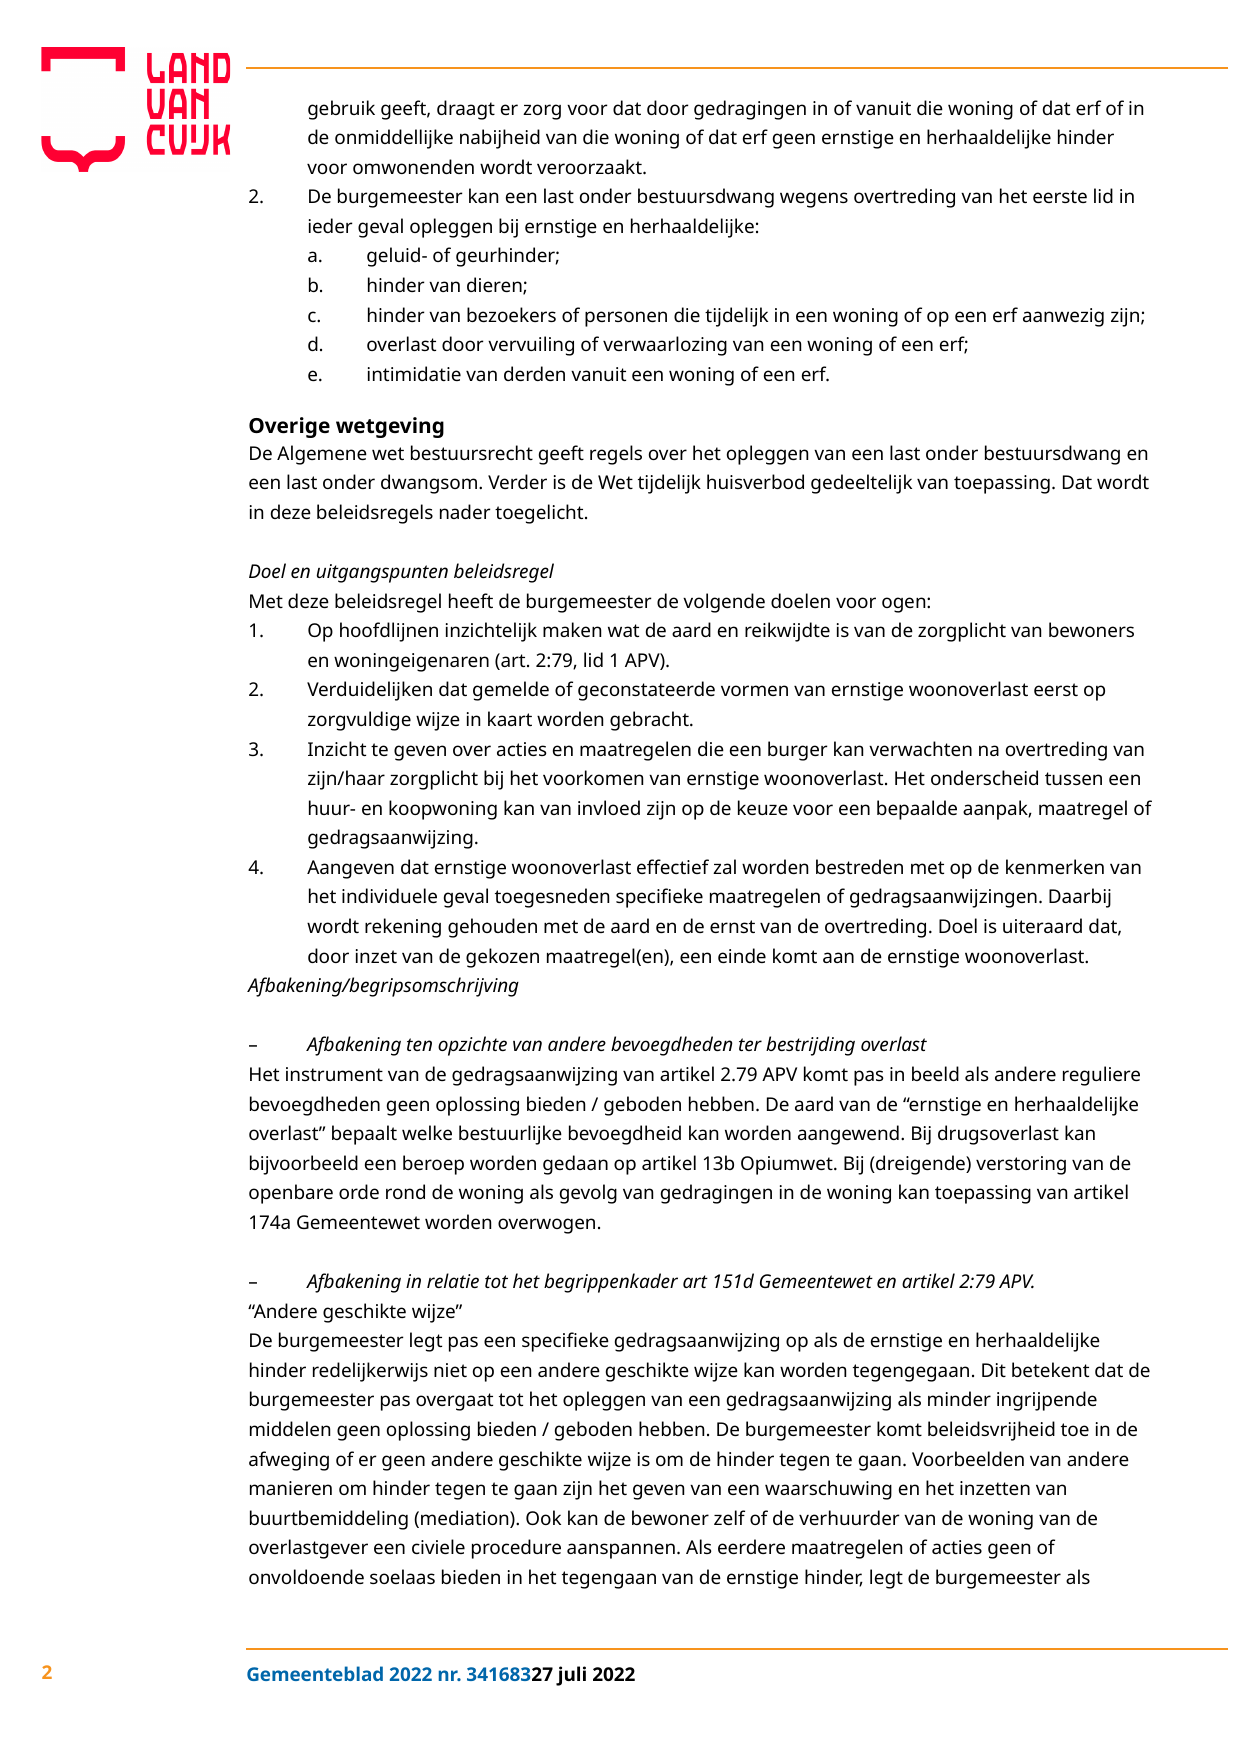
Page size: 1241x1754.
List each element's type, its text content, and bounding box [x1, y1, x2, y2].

list Op hoofdlijnen inzichtelijk maken wat de aard en reikwijdte is van de zorgplicht van bewoners en woningeigenaren (art. 2:79, lid 1 APV). [248, 617, 1152, 673]
text De Algemene wet bestuursrecht geeft regels over het opleggen van een last onder bestuursdwang en een last onder dwangsom. Verder is de Wet tijdelijk huisverbod gedeeltelijk van toepassing. Dat wordt in deze beleidsregels nader toegelicht. [248, 440, 1152, 525]
text Overige wetgeving [248, 411, 1152, 440]
list intimidatie van derden vanuit een woning of een erf. [307, 361, 1152, 387]
list hinder van bezoekers of personen die tijdelijk in een woning of op een erf aanwezig zijn; [307, 302, 1152, 328]
list hinder van dieren; [307, 272, 1152, 298]
list Afbakening ten opzichte van andere bevoegdheden ter bestrijding overlast [248, 1032, 1152, 1057]
list Inzicht te geven over acties en maatregelen die een burger kan verwachten na overtreding van zijn/haar zorgplicht bij het voorkomen van ernstige woonoverlast. Het onderscheid tussen een huur- en koopwoning kan van invloed zijn op de keuze voor een bepaalde aanpak, maatregel of gedragsaanwijzing. [248, 736, 1152, 850]
list gebruik geeft, draagt er zorg voor dat door gedragingen in of vanuit die woning of dat erf of in de onmiddellijke nabijheid van die woning of dat erf geen ernstige en herhaaldelijke hinder voor omwonenden wordt veroorzaakt. [248, 95, 1152, 180]
text Het instrument van de gedragsaanwijzing van artikel 2.79 APV komt pas in beeld als andere reguliere bevoegdheden geen oplossing bieden / geboden hebben. De aard van de “ernstige en herhaaldelijke overlast” bepaalt welke bestuurlijke bevoegdheid kan worden aangewend. Bij drugsoverlast kan bijvoorbeeld een beroep worden gedaan op artikel 13b Opiumwet. Bij (dreigende) verstoring van de openbare orde rond de woning als gevolg van gedragingen in de woning kan toepassing van artikel 174a Gemeentewet worden overwogen. [248, 1061, 1152, 1235]
text De burgemeester legt pas een specifieke gedragsaanwijzing op als de ernstige en herhaaldelijke hinder redelijkerwijs niet op een andere geschikte wijze kan worden tegengegaan. Dit betekent dat de burgemeester pas overgaat tot het opleggen van een gedragsaanwijzing als minder ingrijpende middelen geen oplossing bieden / geboden hebben. De burgemeester komt beleidsvrijheid toe in de afweging of er geen andere geschikte wijze is om de hinder tegen te gaan. Voorbeelden van andere manieren om hinder tegen te gaan zijn het geven van een waarschuwing en het inzetten van buurtbemiddeling (mediation). Ook kan de bewoner zelf of de verhuurder van de woning van de overlastgever een civiele procedure aanspannen. Als eerdere maatregelen of acties geen of onvoldoende soelaas bieden in het tegengaan van de ernstige hinder, legt de burgemeester als [248, 1327, 1152, 1590]
list Verduidelijken dat gemelde of geconstateerde vormen van ernstige woonoverlast eerst op zorgvuldige wijze in kaart worden gebracht. [248, 677, 1152, 732]
list De burgemeester kan een last onder bestuursdwang wegens overtreding van het eerste lid in ieder geval opleggen bij ernstige en herhaaldelijke: [248, 183, 1152, 239]
list overlast door vervuiling of verwaarlozing van een woning of een erf; [307, 331, 1152, 357]
text Afbakening/begripsomschrijving [248, 972, 1152, 998]
text Met deze beleidsregel heeft de burgemeester de volgende doelen voor ogen: [248, 588, 1152, 613]
text “Andere geschikte wijze” [248, 1298, 1152, 1323]
list geluid- of geurhinder; [307, 243, 1152, 268]
text Doel en uitgangspunten beleidsregel [248, 558, 1152, 584]
list Aangeven dat ernstige woonoverlast effectief zal worden bestreden met op de kenmerken van het individuele geval toegesneden specifieke maatregelen of gedragsaanwijzingen. Daarbij wordt rekening gehouden met de aard en de ernst van de overtreding. Doel is uiteraard dat, door inzet van de gekozen maatregel(en), een einde komt aan de ernstige woonoverlast. [248, 854, 1152, 968]
list Afbakening in relatie tot het begrippenkader art 151d Gemeentewet en artikel 2:79 APV. [248, 1268, 1152, 1294]
picture [41, 47, 231, 172]
